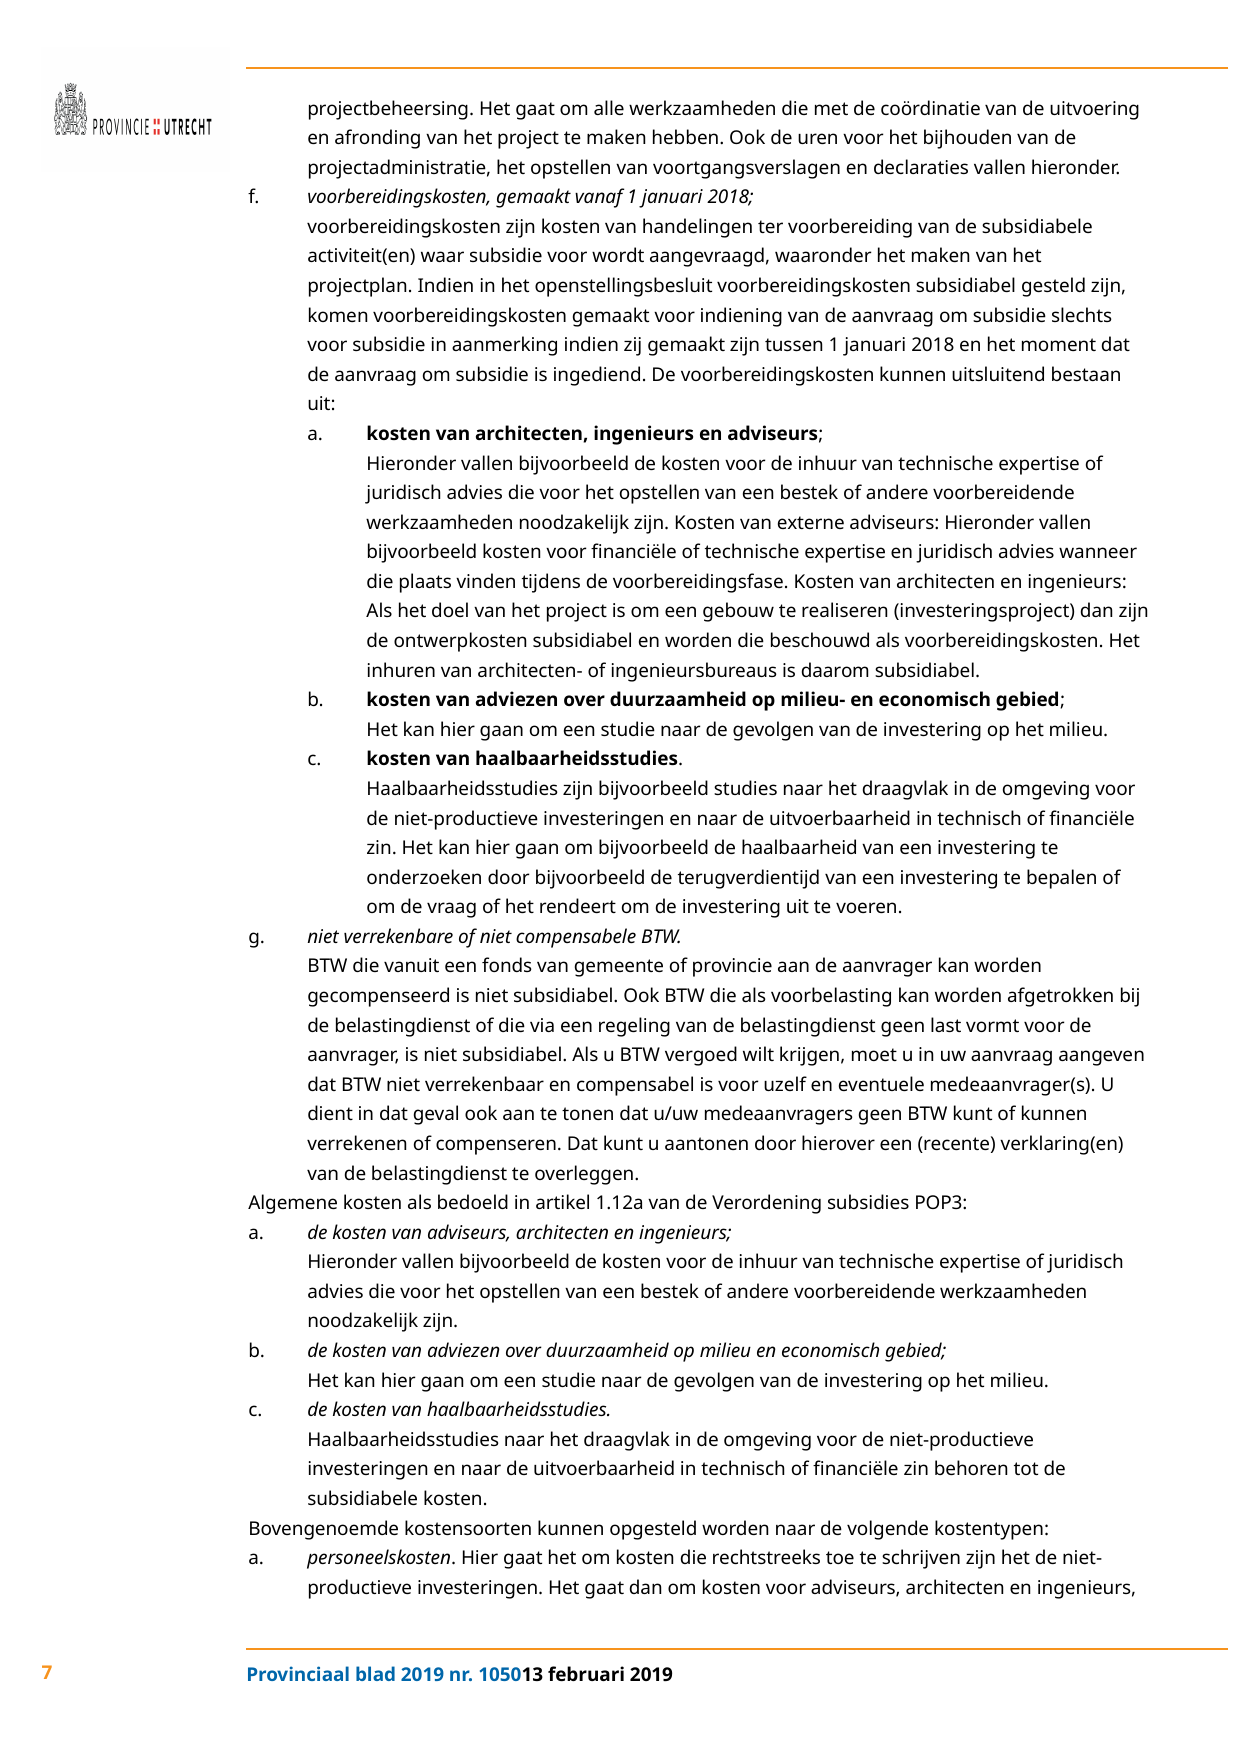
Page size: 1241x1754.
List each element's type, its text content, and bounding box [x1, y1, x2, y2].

list kosten van haalbaarheidsstudies. [307, 746, 1152, 771]
list projectbeheersing. Het gaat om alle werkzaamheden die met de coördinatie van de uitvoering en afronding van het project te maken hebben. Ook de uren voor het bijhouden van de projectadministratie, het opstellen van voortgangsverslagen en declaraties vallen hieronder. [248, 95, 1152, 180]
list Haalbaarheidsstudies naar het draagvlak in de omgeving voor de niet-productieve investeringen en naar de uitvoerbaarheid in technisch of financiële zin behoren tot de subsidiabele kosten. [248, 1426, 1152, 1511]
list Hieronder vallen bijvoorbeeld de kosten voor de inhuur van technische expertise of juridisch advies die voor het opstellen van een bestek of andere voorbereidende werkzaamheden noodzakelijk zijn. [248, 1248, 1152, 1333]
list BTW die vanuit een fonds van gemeente of provincie aan de aanvrager kan worden gecompenseerd is niet subsidiabel. Ook BTW die als voorbelasting kan worden afgetrokken bij de belastingdienst of die via een regeling van de belastingdienst geen last vormt voor de aanvrager, is niet subsidiabel. Als u BTW vergoed wilt krijgen, moet u in uw aanvraag aangeven dat BTW niet verrekenbaar en compensabel is voor uzelf en eventuele medeaanvrager(s). U dient in dat geval ook aan te tonen dat u/uw medeaanvragers geen BTW kunt of kunnen verrekenen of compenseren. Dat kunt u aantonen door hierover een (recente) verklaring(en) van de belastingdienst te overleggen. [248, 953, 1152, 1186]
picture [41, 47, 231, 172]
list de kosten van haalbaarheidsstudies. [248, 1396, 1152, 1422]
list voorbereidingskosten, gemaakt vanaf 1 januari 2018; [248, 183, 1152, 209]
list de kosten van adviseurs, architecten en ingenieurs; [248, 1219, 1152, 1245]
text Bovengenoemde kostensoorten kunnen opgesteld worden naar de volgende kostentypen: [248, 1515, 1152, 1541]
list Hieronder vallen bijvoorbeeld de kosten voor de inhuur van technische expertise of juridisch advies die voor het opstellen van een bestek of andere voorbereidende werkzaamheden noodzakelijk zijn. Kosten van externe adviseurs: Hieronder vallen bijvoorbeeld kosten voor financiële of technische expertise en juridisch advies wanneer die plaats vinden tijdens de voorbereidingsfase. Kosten van architecten en ingenieurs: Als het doel van het project is om een gebouw te realiseren (investeringsproject) dan zijn de ontwerpkosten subsidiabel en worden die beschouwd als voorbereidingskosten. Het inhuren van architecten- of ingenieursbureaus is daarom subsidiabel. [307, 450, 1152, 683]
text Algemene kosten als bedoeld in artikel 1.12a van de Verordening subsidies POP3: [248, 1189, 1152, 1215]
list Het kan hier gaan om een studie naar de gevolgen van de investering op het milieu. [248, 1367, 1152, 1393]
list de kosten van adviezen over duurzaamheid op milieu en economisch gebied; [248, 1337, 1152, 1363]
list personeelskosten. Hier gaat het om kosten die rechtstreeks toe te schrijven zijn het de niet-productieve investeringen. Het gaat dan om kosten voor adviseurs, architecten en ingenieurs, [248, 1544, 1152, 1600]
list Haalbaarheidsstudies zijn bijvoorbeeld studies naar het draagvlak in de omgeving voor de niet-productieve investeringen en naar de uitvoerbaarheid in technisch of financiële zin. Het kan hier gaan om bijvoorbeeld de haalbaarheid van een investering te onderzoeken door bijvoorbeeld de terugverdientijd van een investering te bepalen of om de vraag of het rendeert om de investering uit te voeren. [307, 775, 1152, 919]
list Het kan hier gaan om een studie naar de gevolgen van de investering op het milieu. [307, 716, 1152, 742]
list voorbereidingskosten zijn kosten van handelingen ter voorbereiding van de subsidiabele activiteit(en) waar subsidie voor wordt aangevraagd, waaronder het maken van het projectplan. Indien in het openstellingsbesluit voorbereidingskosten subsidiabel gesteld zijn, komen voorbereidingskosten gemaakt voor indiening van de aanvraag om subsidie slechts voor subsidie in aanmerking indien zij gemaakt zijn tussen 1 januari 2018 en het moment dat de aanvraag om subsidie is ingediend. De voorbereidingskosten kunnen uitsluitend bestaan uit: [248, 213, 1152, 416]
list kosten van adviezen over duurzaamheid op milieu- en economisch gebied; [307, 686, 1152, 712]
list kosten van architecten, ingenieurs en adviseurs; [307, 420, 1152, 446]
list niet verrekenbare of niet compensabele BTW. [248, 923, 1152, 949]
